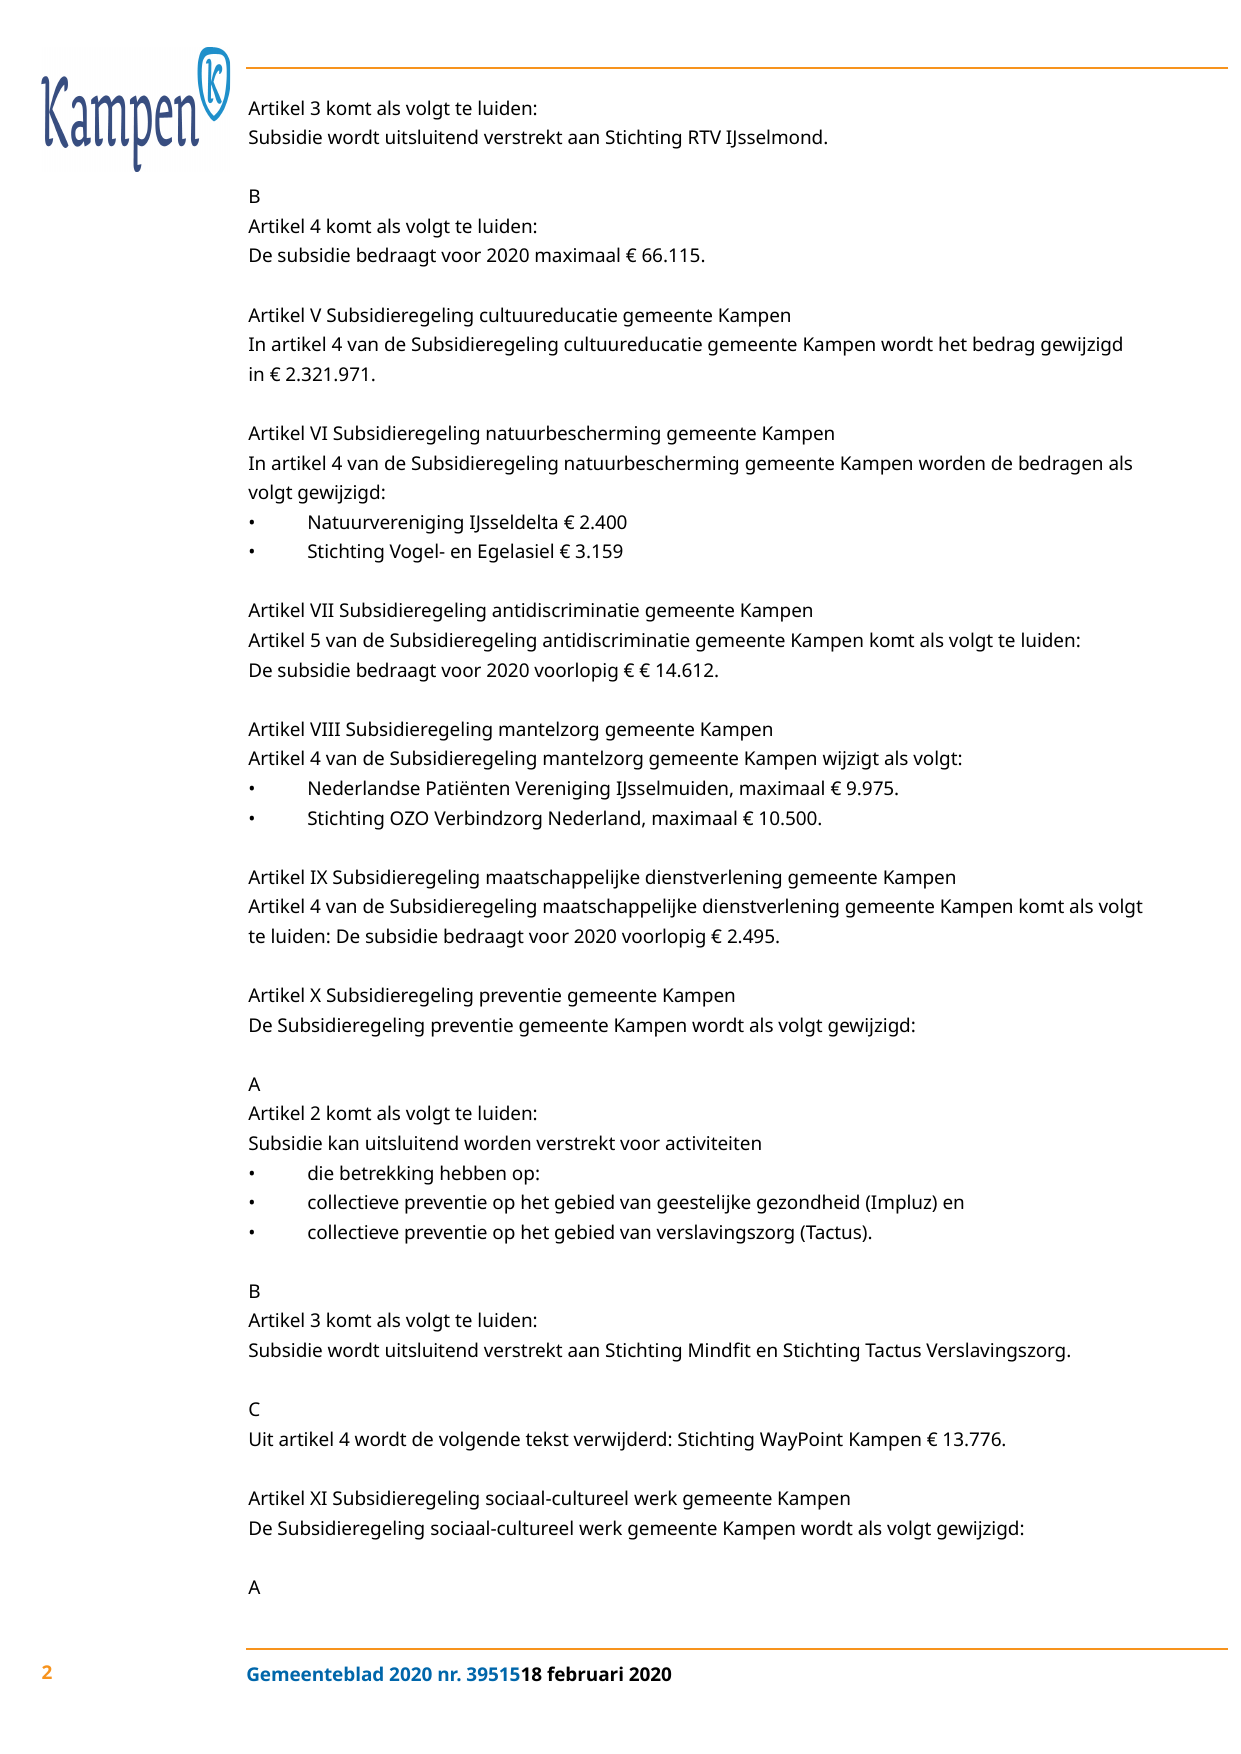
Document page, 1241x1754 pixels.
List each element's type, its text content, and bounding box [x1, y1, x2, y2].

text In artikel 4 van de Subsidieregeling cultuureducatie gemeente Kampen wordt het bedrag gewijzigd [248, 331, 1152, 357]
text In artikel 4 van de Subsidieregeling natuurbescherming gemeente Kampen worden de bedragen als volgt gewijzigd: [248, 450, 1152, 505]
list Nederlandse Patiënten Vereniging IJsselmuiden, maximaal € 9.975. [248, 775, 1152, 801]
list Stichting OZO Verbindzorg Nederland, maximaal € 10.500. [248, 805, 1152, 831]
list Stichting Vogel- en Egelasiel € 3.159 [248, 538, 1152, 564]
text Subsidie wordt uitsluitend verstrekt aan Stichting Mindfit en Stichting Tactus Verslavingszorg. [248, 1337, 1152, 1363]
text Artikel 4 van de Subsidieregeling maatschappelijke dienstverlening gemeente Kampen komt als volgt te luiden: De subsidie bedraagt voor 2020 voorlopig € 2.495. [248, 893, 1152, 949]
text Artikel VII Subsidieregeling antidiscriminatie gemeente Kampen [248, 598, 1152, 623]
text Artikel 3 komt als volgt te luiden: [248, 1308, 1152, 1333]
text A [248, 1071, 1152, 1097]
text Artikel VIII Subsidieregeling mantelzorg gemeente Kampen [248, 716, 1152, 742]
text B [248, 1278, 1152, 1304]
list collectieve preventie op het gebied van verslavingszorg (Tactus). [248, 1219, 1152, 1245]
text De subsidie bedraagt voor 2020 voorlopig € € 14.612. [248, 657, 1152, 683]
text Artikel 4 van de Subsidieregeling mantelzorg gemeente Kampen wijzigt als volgt: [248, 746, 1152, 771]
text Artikel V Subsidieregeling cultuureducatie gemeente Kampen [248, 302, 1152, 328]
picture [41, 47, 231, 172]
text Artikel 2 komt als volgt te luiden: [248, 1101, 1152, 1126]
text in € 2.321.971. [248, 361, 1152, 387]
text Subsidie wordt uitsluitend verstrekt aan Stichting RTV IJsselmond. [248, 124, 1152, 150]
text A [248, 1574, 1152, 1600]
text Uit artikel 4 wordt de volgende tekst verwijderd: Stichting WayPoint Kampen € 13.776. [248, 1426, 1152, 1452]
text Artikel IX Subsidieregeling maatschappelijke dienstverlening gemeente Kampen [248, 864, 1152, 890]
list collectieve preventie op het gebied van geestelijke gezondheid (Impluz) en [248, 1189, 1152, 1215]
text Artikel XI Subsidieregeling sociaal-cultureel werk gemeente Kampen [248, 1485, 1152, 1511]
text B [248, 183, 1152, 209]
text De subsidie bedraagt voor 2020 maximaal € 66.115. [248, 243, 1152, 268]
text De Subsidieregeling preventie gemeente Kampen wordt als volgt gewijzigd: [248, 1012, 1152, 1038]
text Artikel 4 komt als volgt te luiden: [248, 213, 1152, 239]
text Artikel VI Subsidieregeling natuurbescherming gemeente Kampen [248, 420, 1152, 446]
text De Subsidieregeling sociaal-cultureel werk gemeente Kampen wordt als volgt gewijzigd: [248, 1515, 1152, 1541]
list Natuurvereniging IJsseldelta € 2.400 [248, 509, 1152, 535]
list die betrekking hebben op: [248, 1160, 1152, 1186]
text C [248, 1396, 1152, 1422]
text Artikel X Subsidieregeling preventie gemeente Kampen [248, 982, 1152, 1008]
text Subsidie kan uitsluitend worden verstrekt voor activiteiten [248, 1130, 1152, 1156]
text Artikel 5 van de Subsidieregeling antidiscriminatie gemeente Kampen komt als volgt te luiden: [248, 627, 1152, 653]
text Artikel 3 komt als volgt te luiden: [248, 95, 1152, 121]
